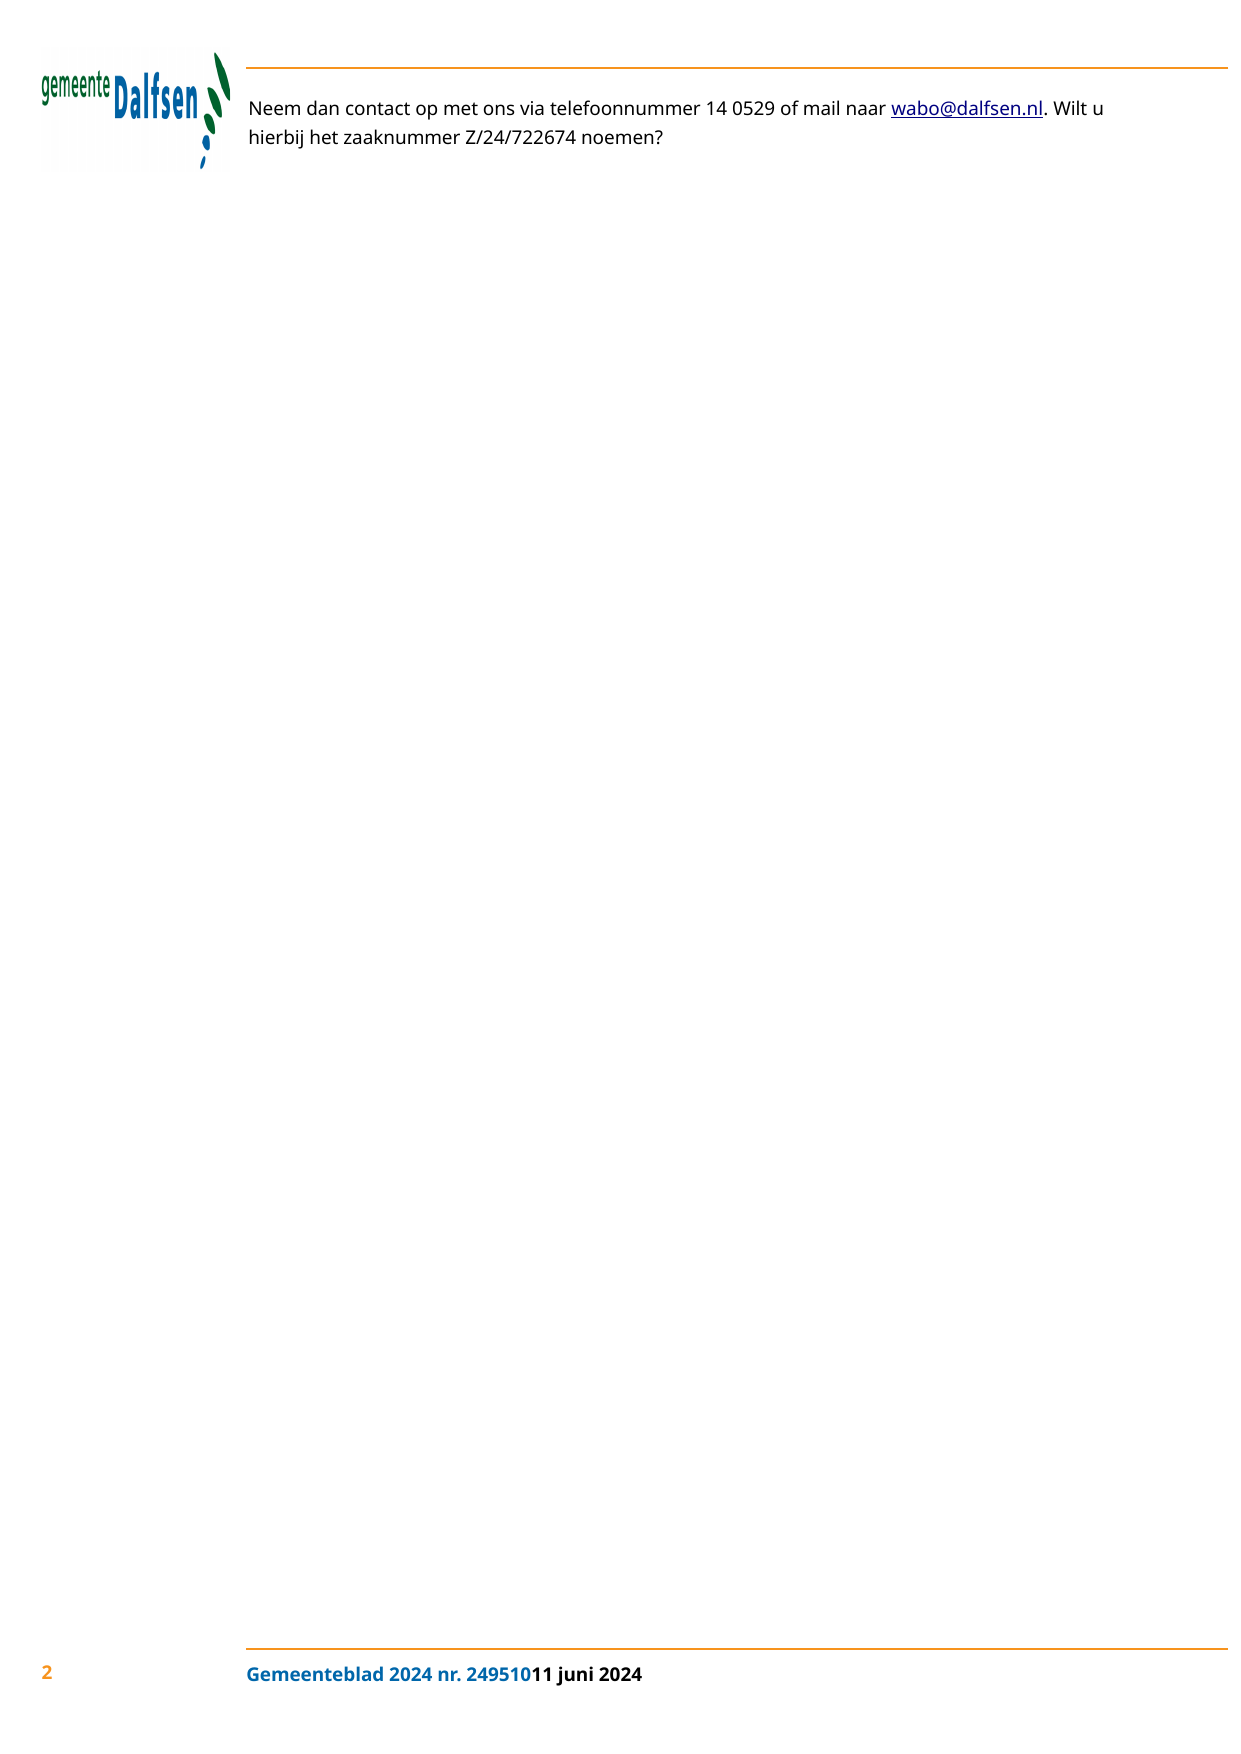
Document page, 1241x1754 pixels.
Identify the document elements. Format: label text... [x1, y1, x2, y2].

text Neem dan contact op met ons via telefoonnummer 14 0529 of mail naar wabo@dalfsen.nl. Wilt u hierbij het zaaknummer Z/24/722674 noemen? [248, 95, 1152, 150]
picture [41, 47, 231, 172]
